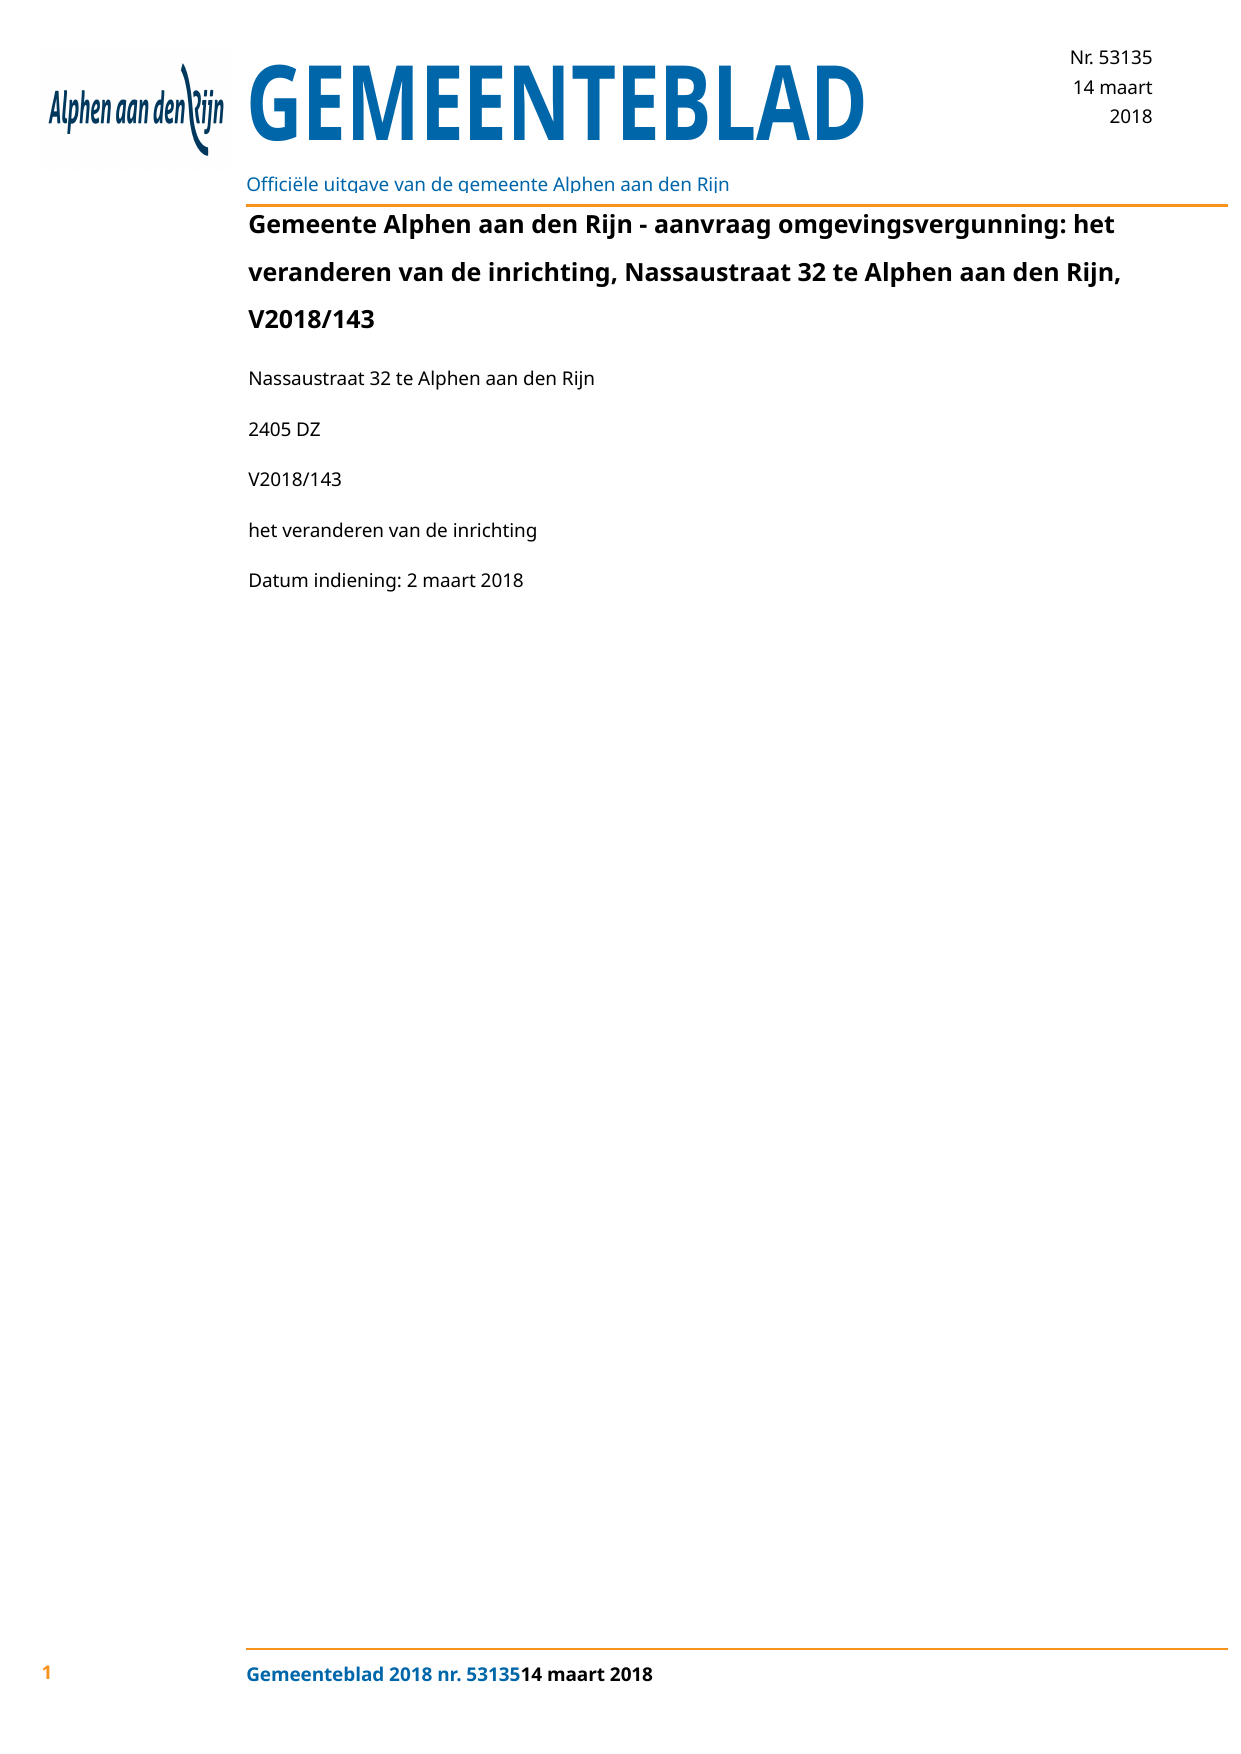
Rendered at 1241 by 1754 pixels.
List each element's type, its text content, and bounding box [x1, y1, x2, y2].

text Datum indiening: 2 maart 2018 [248, 567, 1152, 593]
text het veranderen van de inrichting [248, 517, 1152, 542]
text Nassaustraat 32 te Alphen aan den Rijn [248, 366, 1152, 391]
text Gemeente Alphen aan den Rijn - aanvraag omgevingsvergunning: het veranderen van de inrichting, Nassaustraat 32 te Alphen aan den Rijn, V2018/143 [248, 207, 1152, 336]
picture [41, 47, 231, 172]
text V2018/143 [248, 466, 1152, 492]
text 2405 DZ [248, 416, 1152, 442]
